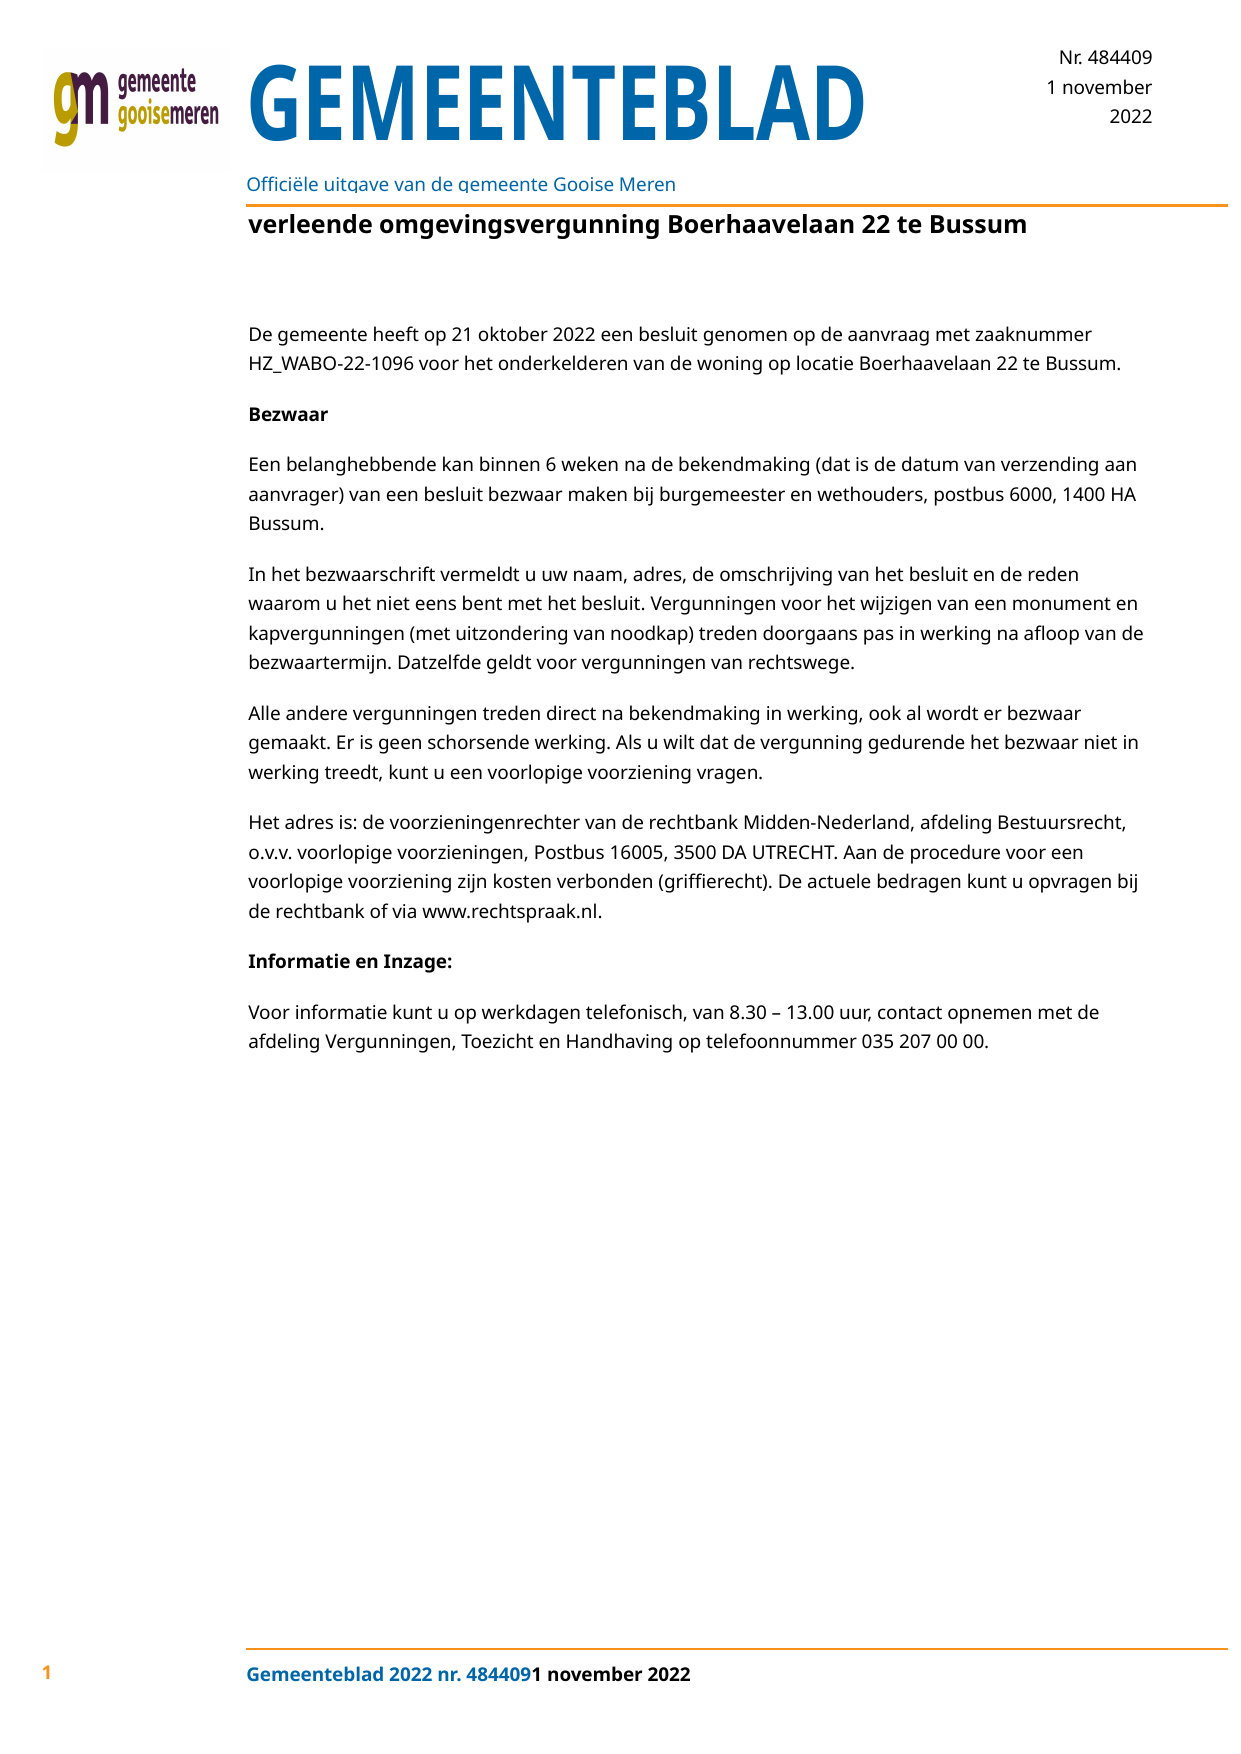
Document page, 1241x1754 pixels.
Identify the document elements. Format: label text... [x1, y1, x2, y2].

text In het bezwaarschrift vermeldt u uw naam, adres, de omschrijving van het besluit en de reden waarom u het niet eens bent met het besluit. Vergunningen voor het wijzigen van een monument en kapvergunningen (met uitzondering van noodkap) treden doorgaans pas in werking na afloop van de bezwaartermijn. Datzelfde geldt voor vergunningen van rechtswege. [248, 561, 1152, 675]
text Bezwaar [248, 401, 1152, 426]
text Informatie en Inzage: [248, 949, 1152, 974]
picture [41, 47, 231, 172]
text Een belanghebbende kan binnen 6 weken na de bekendmaking (dat is de datum van verzending aan aanvrager) van een besluit bezwaar maken bij burgemeester en wethouders, postbus 6000, 1400 HA Bussum. [248, 451, 1152, 536]
text De gemeente heeft op 21 oktober 2022 een besluit genomen op de aanvraag met zaaknummer HZ_WABO-22-1096 voor het onderkelderen van de woning op locatie Boerhaavelaan 22 te Bussum. [248, 321, 1152, 376]
text Het adres is: de voorzieningenrechter van de rechtbank Midden-Nederland, afdeling Bestuursrecht, o.v.v. voorlopige voorzieningen, Postbus 16005, 3500 DA UTRECHT. Aan de procedure voor een voorlopige voorziening zijn kosten verbonden (griffierecht). De actuele bedragen kunt u opvragen bij de rechtbank of via www.rechtspraak.nl. [248, 809, 1152, 924]
text Alle andere vergunningen treden direct na bekendmaking in werking, ook al wordt er bezwaar gemaakt. Er is geen schorsende werking. Als u wilt dat de vergunning gedurende het bezwaar niet in werking treedt, kunt u een voorlopige voorziening vragen. [248, 700, 1152, 785]
text Voor informatie kunt u op werkdagen telefonisch, van 8.30 – 13.00 uur, contact opnemen met de afdeling Vergunningen, Toezicht en Handhaving op telefoonnummer 035 207 00 00. [248, 999, 1152, 1054]
text verleende omgevingsvergunning Boerhaavelaan 22 te Bussum [248, 207, 1152, 241]
